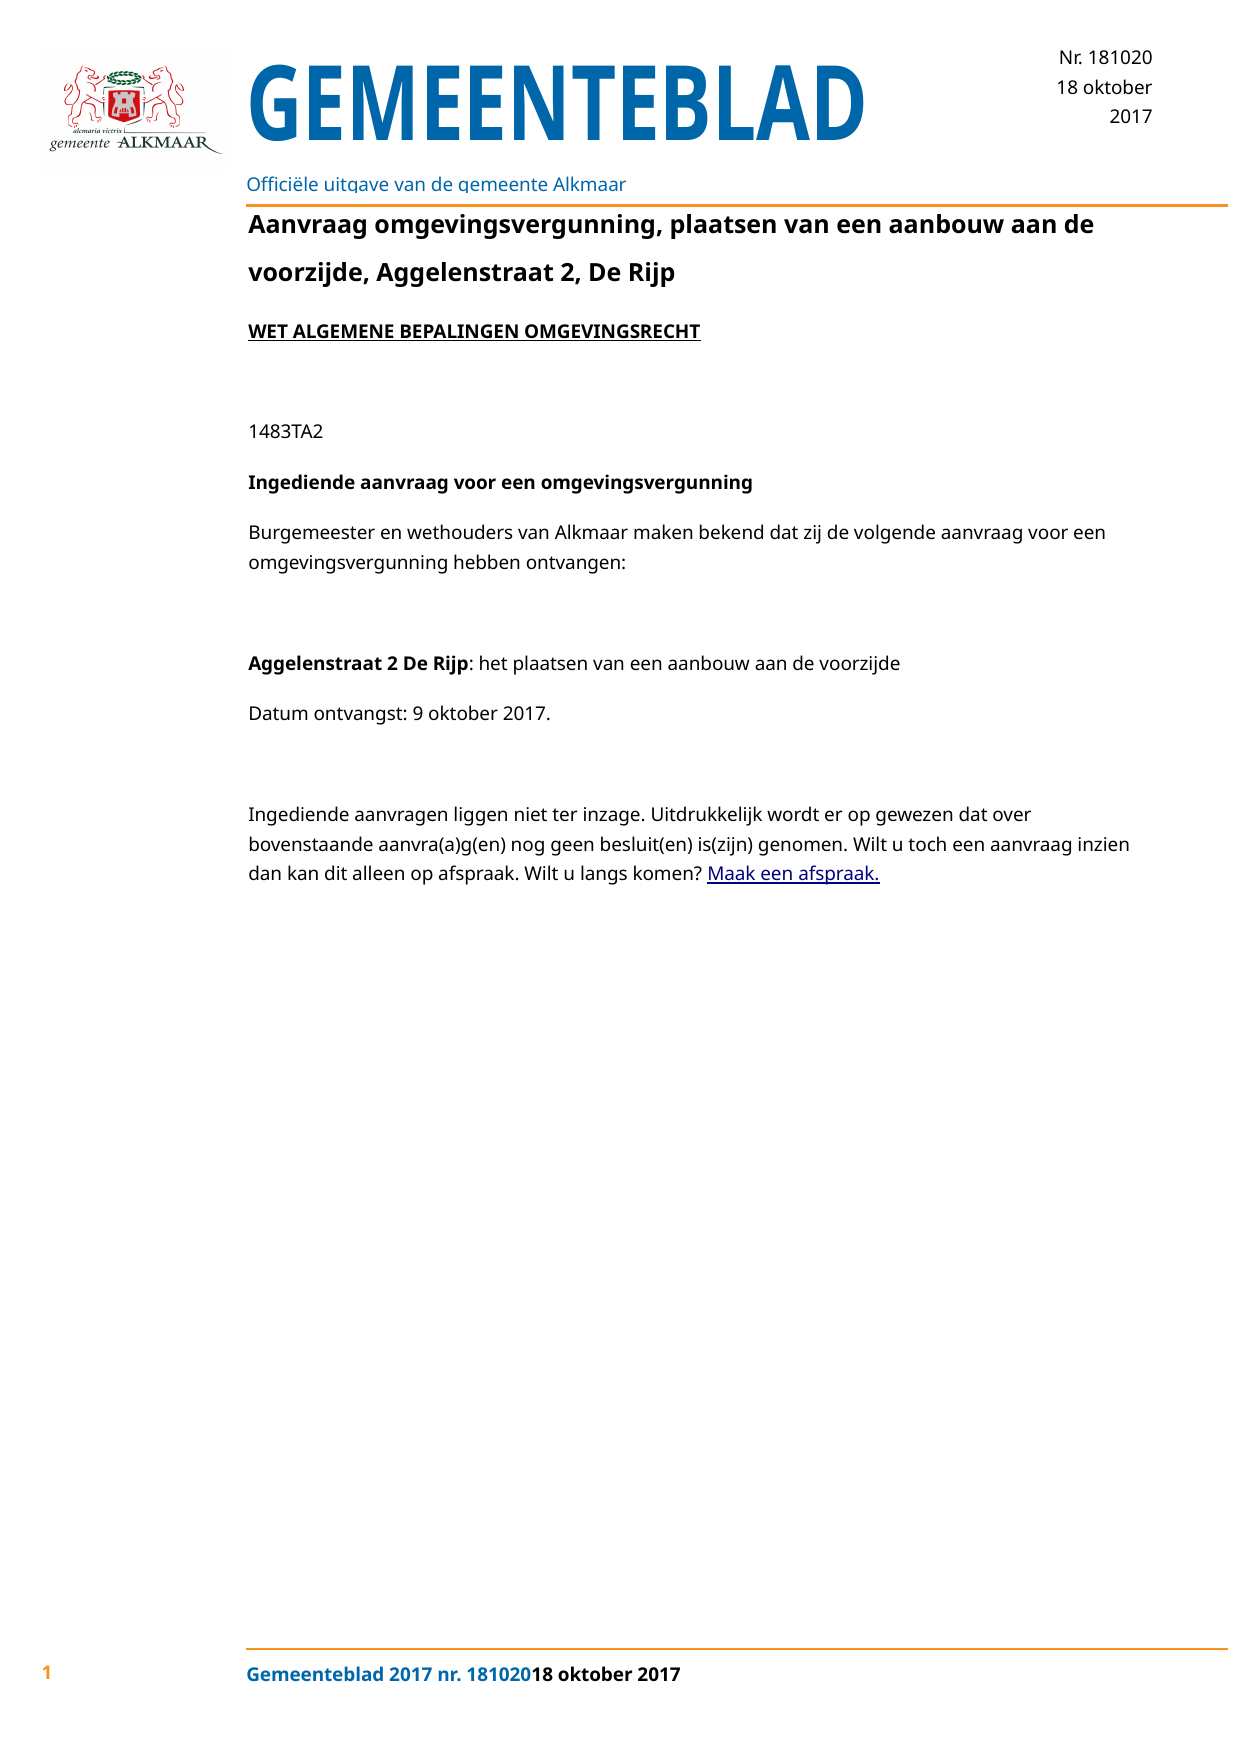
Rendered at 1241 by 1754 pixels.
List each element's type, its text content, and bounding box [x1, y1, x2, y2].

picture [41, 47, 231, 172]
text Aggelenstraat 2 De Rijp: het plaatsen van een aanbouw aan de voorzijde [248, 650, 1152, 676]
text 1483TA2 [248, 419, 1152, 444]
text WET ALGEMENE BEPALINGEN OMGEVINGSRECHT [248, 318, 1152, 344]
text Burgemeester en wethouders van Alkmaar maken bekend dat zij de volgende aanvraag voor een omgevingsvergunning hebben ontvangen: [248, 519, 1152, 575]
text Aanvraag omgevingsvergunning, plaatsen van een aanbouw aan de voorzijde, Aggelenstraat 2, De Rijp [248, 207, 1152, 288]
text Ingediende aanvragen liggen niet ter inzage. Uitdrukkelijk wordt er op gewezen dat over bovenstaande aanvra(a)g(en) nog geen besluit(en) is(zijn) genomen. Wilt u toch een aanvraag inzien dan kan dit alleen op afspraak. Wilt u langs komen? Maak een afspraak. [248, 801, 1152, 886]
text Ingediende aanvraag voor een omgevingsvergunning [248, 469, 1152, 495]
text Datum ontvangst: 9 oktober 2017. [248, 700, 1152, 726]
